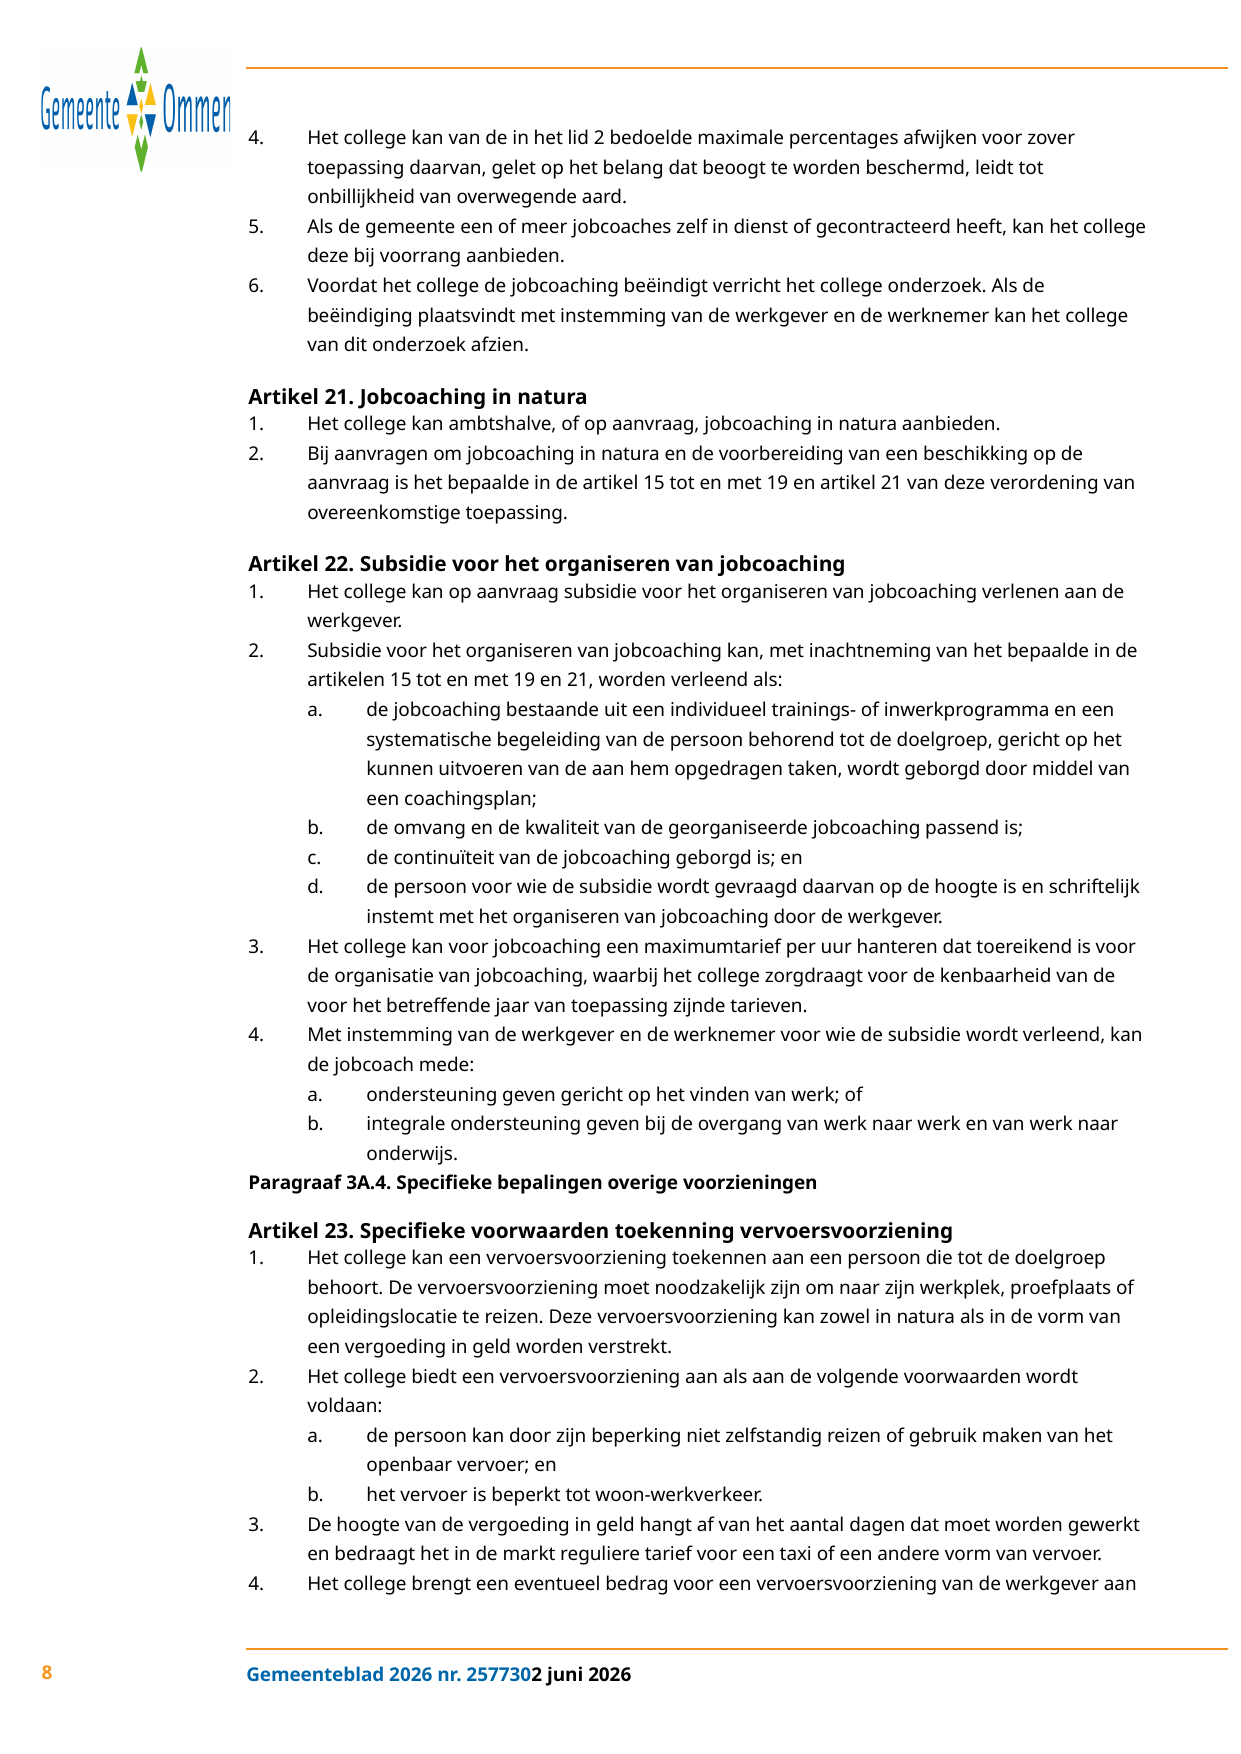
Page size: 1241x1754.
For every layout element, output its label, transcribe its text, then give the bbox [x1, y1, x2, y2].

list Het college kan een vervoersvoorziening toekennen aan een persoon die tot de doelgroep behoort. De vervoersvoorziening moet noodzakelijk zijn om naar zijn werkplek, proefplaats of opleidingslocatie te reizen. Deze vervoersvoorziening kan zowel in natura als in de vorm van een vergoeding in geld worden verstrekt. [248, 1244, 1152, 1359]
list Voordat het college de jobcoaching beëindigt verricht het college onderzoek. Als de beëindiging plaatsvindt met instemming van de werkgever en de werknemer kan het college van dit onderzoek afzien. [248, 272, 1152, 357]
list de omvang en de kwaliteit van de georganiseerde jobcoaching passend is; [307, 814, 1152, 840]
picture [41, 47, 231, 172]
list Subsidie voor het organiseren van jobcoaching kan, met inachtneming van het bepaalde in de artikelen 15 tot en met 19 en 21, worden verleend als: [248, 637, 1152, 692]
list Het college kan op aanvraag subsidie voor het organiseren van jobcoaching verlenen aan de werkgever. [248, 578, 1152, 633]
list Het college brengt een eventueel bedrag voor een vervoersvoorziening van de werkgever aan [248, 1570, 1152, 1596]
list het vervoer is beperkt tot woon-werkverkeer. [307, 1481, 1152, 1507]
text Paragraaf 3A.4. Specifieke bepalingen overige voorzieningen [248, 1169, 1152, 1195]
text Artikel 23. Specifieke voorwaarden toekenning vervoersvoorziening [248, 1216, 1152, 1244]
list Bij aanvragen om jobcoaching in natura en de voorbereiding van een beschikking op de aanvraag is het bepaalde in de artikel 15 tot en met 19 en artikel 21 van deze verordening van overeenkomstige toepassing. [248, 440, 1152, 525]
list de continuïteit van de jobcoaching geborgd is; en [307, 844, 1152, 870]
list de persoon voor wie de subsidie wordt gevraagd daarvan op de hoogte is en schriftelijk instemt met het organiseren van jobcoaching door de werkgever. [307, 874, 1152, 929]
list Het college kan van de in het lid 2 bedoelde maximale percentages afwijken voor zover toepassing daarvan, gelet op het belang dat beoogt te worden beschermd, leidt tot onbillijkheid van overwegende aard. [248, 124, 1152, 209]
list De hoogte van de vergoeding in geld hangt af van het aantal dagen dat moet worden gewerkt en bedraagt het in de markt reguliere tarief voor een taxi of een andere vorm van vervoer. [248, 1511, 1152, 1566]
list Met instemming van de werkgever en de werknemer voor wie de subsidie wordt verleend, kan de jobcoach mede: [248, 1022, 1152, 1077]
list integrale ondersteuning geven bij de overgang van werk naar werk en van werk naar onderwijs. [307, 1110, 1152, 1166]
list Het college biedt een vervoersvoorziening aan als aan de volgende voorwaarden wordt voldaan: [248, 1363, 1152, 1418]
list de persoon kan door zijn beperking niet zelfstandig reizen of gebruik maken van het openbaar vervoer; en [307, 1422, 1152, 1477]
list de jobcoaching bestaande uit een individueel trainings- of inwerkprogramma en een systematische begeleiding van de persoon behorend tot de doelgroep, gericht op het kunnen uitvoeren van de aan hem opgedragen taken, wordt geborgd door middel van een coachingsplan; [307, 696, 1152, 811]
list Als de gemeente een of meer jobcoaches zelf in dienst of gecontracteerd heeft, kan het college deze bij voorrang aanbieden. [248, 213, 1152, 268]
text Artikel 22. Subsidie voor het organiseren van jobcoaching [248, 549, 1152, 578]
list Het college kan ambtshalve, of op aanvraag, jobcoaching in natura aanbieden. [248, 410, 1152, 436]
list ondersteuning geven gericht op het vinden van werk; of [307, 1081, 1152, 1107]
text Artikel 21. Jobcoaching in natura [248, 382, 1152, 410]
list Het college kan voor jobcoaching een maximumtarief per uur hanteren dat toereikend is voor de organisatie van jobcoaching, waarbij het college zorgdraagt voor de kenbaarheid van de voor het betreffende jaar van toepassing zijnde tarieven. [248, 933, 1152, 1018]
